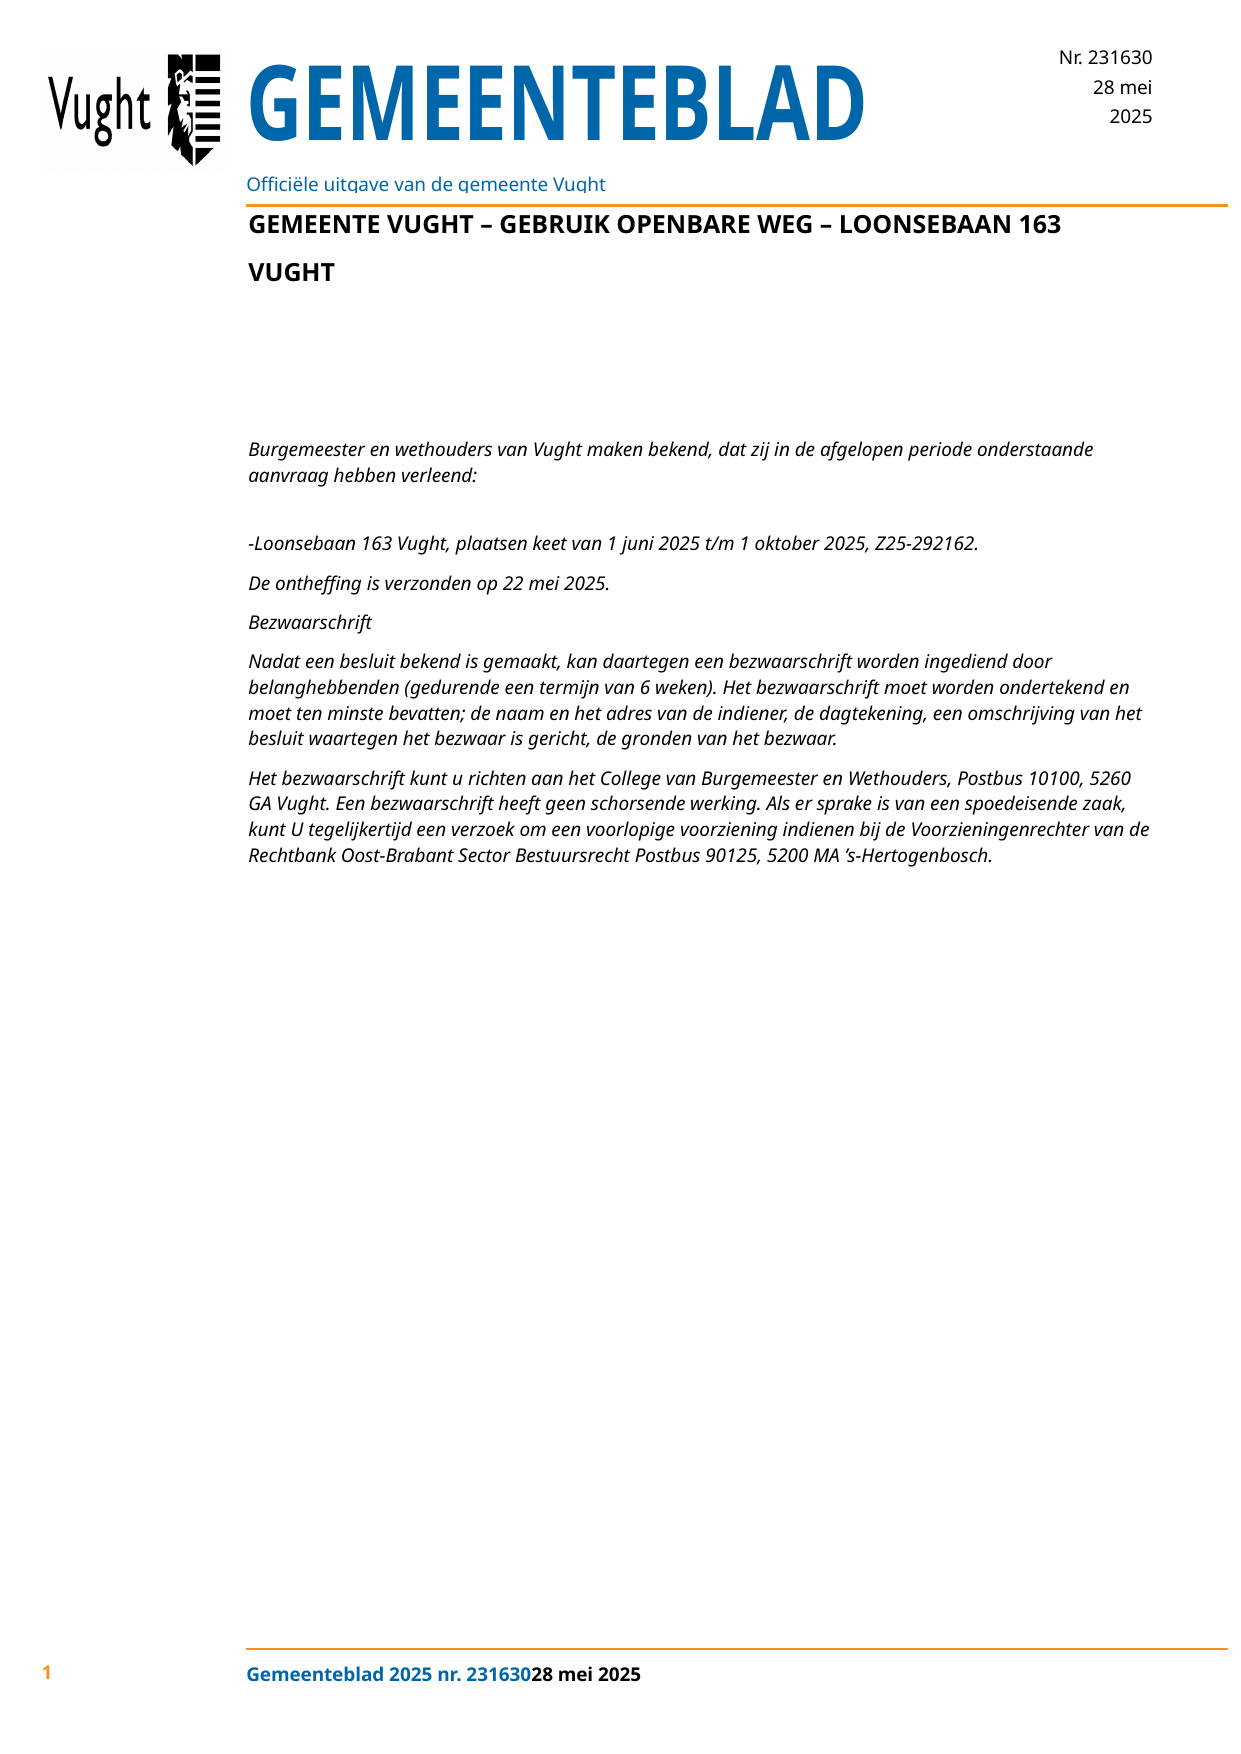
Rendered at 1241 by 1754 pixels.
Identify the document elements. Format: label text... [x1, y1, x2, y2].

text De ontheffing is verzonden op 22 mei 2025. [248, 570, 1152, 596]
text Burgemeester en wethouders van Vught maken bekend, dat zij in de afgelopen periode onderstaande aanvraag hebben verleend: [248, 436, 1152, 487]
text Het bezwaarschrift kunt u richten aan het College van Burgemeester en Wethouders, Postbus 10100, 5260 GA Vught. Een bezwaarschrift heeft geen schorsende werking. Als er sprake is van een spoedeisende zaak, kunt U tegelijkertijd een verzoek om een voorlopige voorziening indienen bij de Voorzieningenrechter van de Rechtbank Oost-Brabant Sector Bestuursrecht Postbus 90125, 5200 MA ’s-Hertogenbosch. [248, 765, 1152, 868]
picture [41, 47, 231, 172]
text GEMEENTE VUGHT – GEBRUIK OPENBARE WEG – LOONSEBAAN 163 VUGHT [248, 207, 1152, 288]
text Nadat een besluit bekend is gemaakt, kan daartegen een bezwaarschrift worden ingediend door belanghebbenden (gedurende een termijn van 6 weken). Het bezwaarschrift moet worden ondertekend en moet ten minste bevatten; de naam en het adres van de indiener, de dagtekening, een omschrijving van het besluit waartegen het bezwaar is gericht, de gronden van het bezwaar. [248, 648, 1152, 751]
text -Loonsebaan 163 Vught, plaatsen keet van 1 juni 2025 t/m 1 oktober 2025, Z25-292162. [248, 531, 1152, 556]
text Bezwaarschrift [248, 609, 1152, 635]
